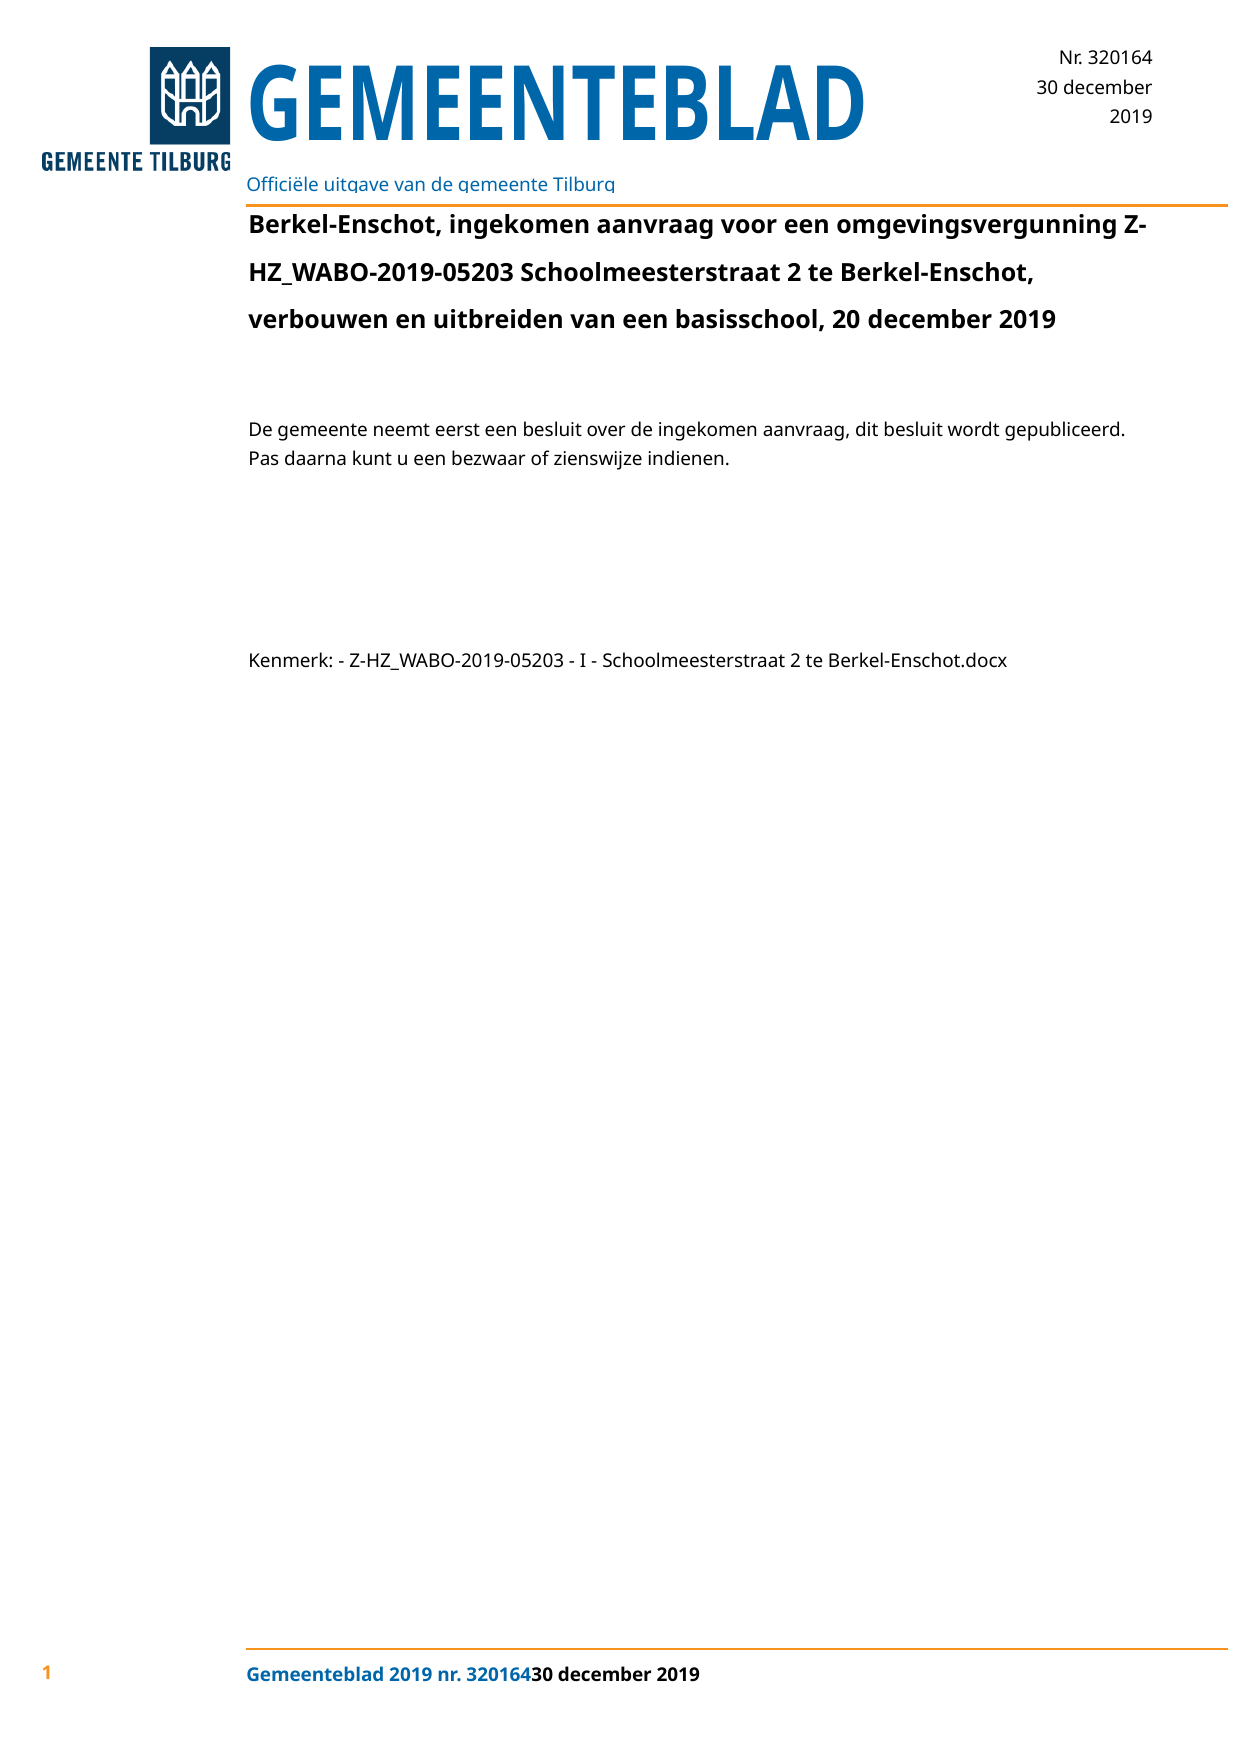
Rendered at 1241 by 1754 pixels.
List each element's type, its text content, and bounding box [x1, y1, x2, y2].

text Berkel-Enschot, ingekomen aanvraag voor een omgevingsvergunning Z-HZ_WABO-2019-05203 Schoolmeesterstraat 2 te Berkel-Enschot, verbouwen en uitbreiden van een basisschool, 20 december 2019 [248, 207, 1152, 336]
picture [41, 47, 231, 172]
text Kenmerk: - Z-HZ_WABO-2019-05203 - I - Schoolmeesterstraat 2 te Berkel-Enschot.docx [248, 647, 1152, 673]
text De gemeente neemt eerst een besluit over de ingekomen aanvraag, dit besluit wordt gepubliceerd. Pas daarna kunt u een bezwaar of zienswijze indienen. [248, 416, 1152, 471]
